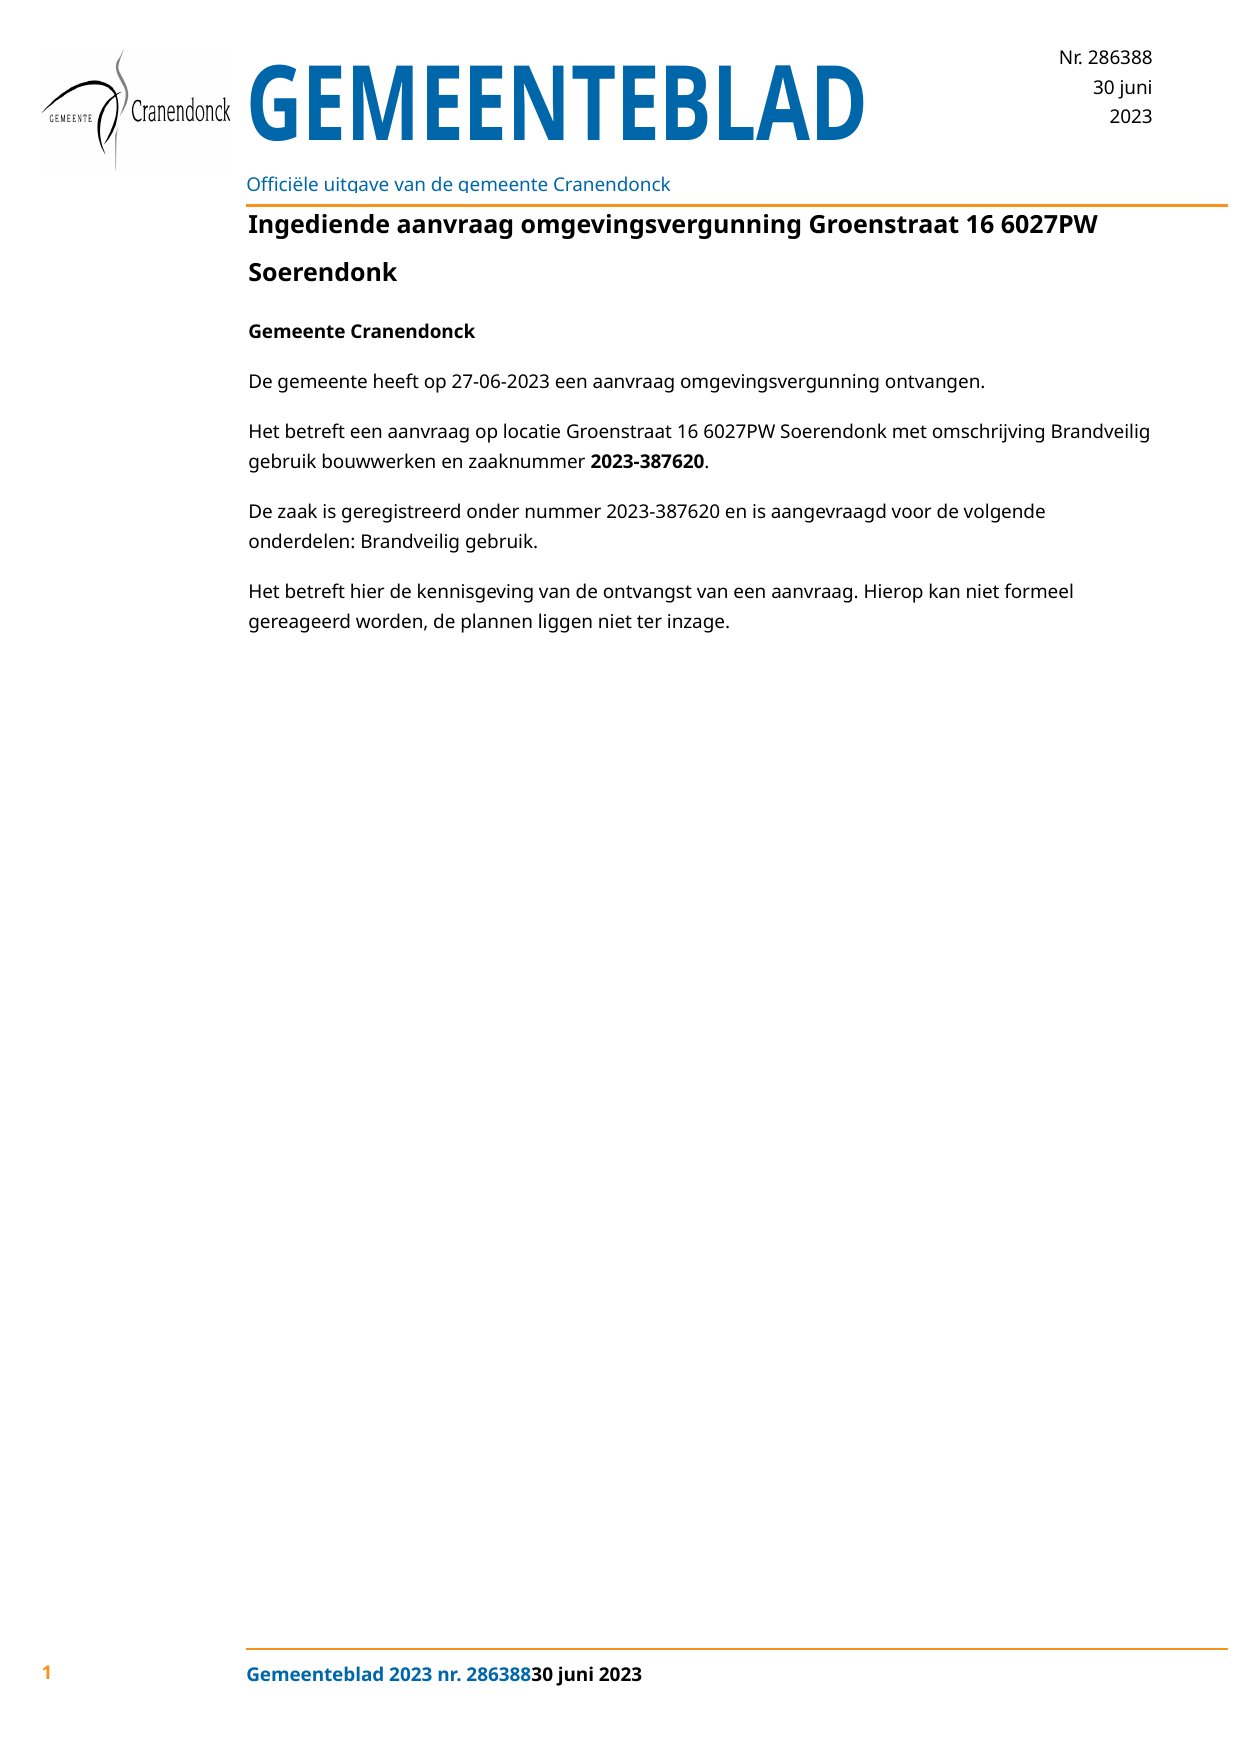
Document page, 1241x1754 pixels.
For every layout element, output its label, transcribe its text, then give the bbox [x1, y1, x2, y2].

text Ingediende aanvraag omgevingsvergunning Groenstraat 16 6027PW Soerendonk [248, 207, 1152, 288]
text De zaak is geregistreerd onder nummer 2023-387620 en is aangevraagd voor de volgende onderdelen: Brandveilig gebruik. [248, 499, 1152, 554]
text Gemeente Cranendonck [248, 318, 1152, 344]
text De gemeente heeft op 27-06-2023 een aanvraag omgevingsvergunning ontvangen. [248, 368, 1152, 394]
text Het betreft hier de kennisgeving van de ontvangst van een aanvraag. Hierop kan niet formeel gereageerd worden, de plannen liggen niet ter inzage. [248, 579, 1152, 634]
picture [41, 47, 231, 172]
text Het betreft een aanvraag op locatie Groenstraat 16 6027PW Soerendonk met omschrijving Brandveilig gebruik bouwwerken en zaaknummer 2023-387620. [248, 419, 1152, 474]
